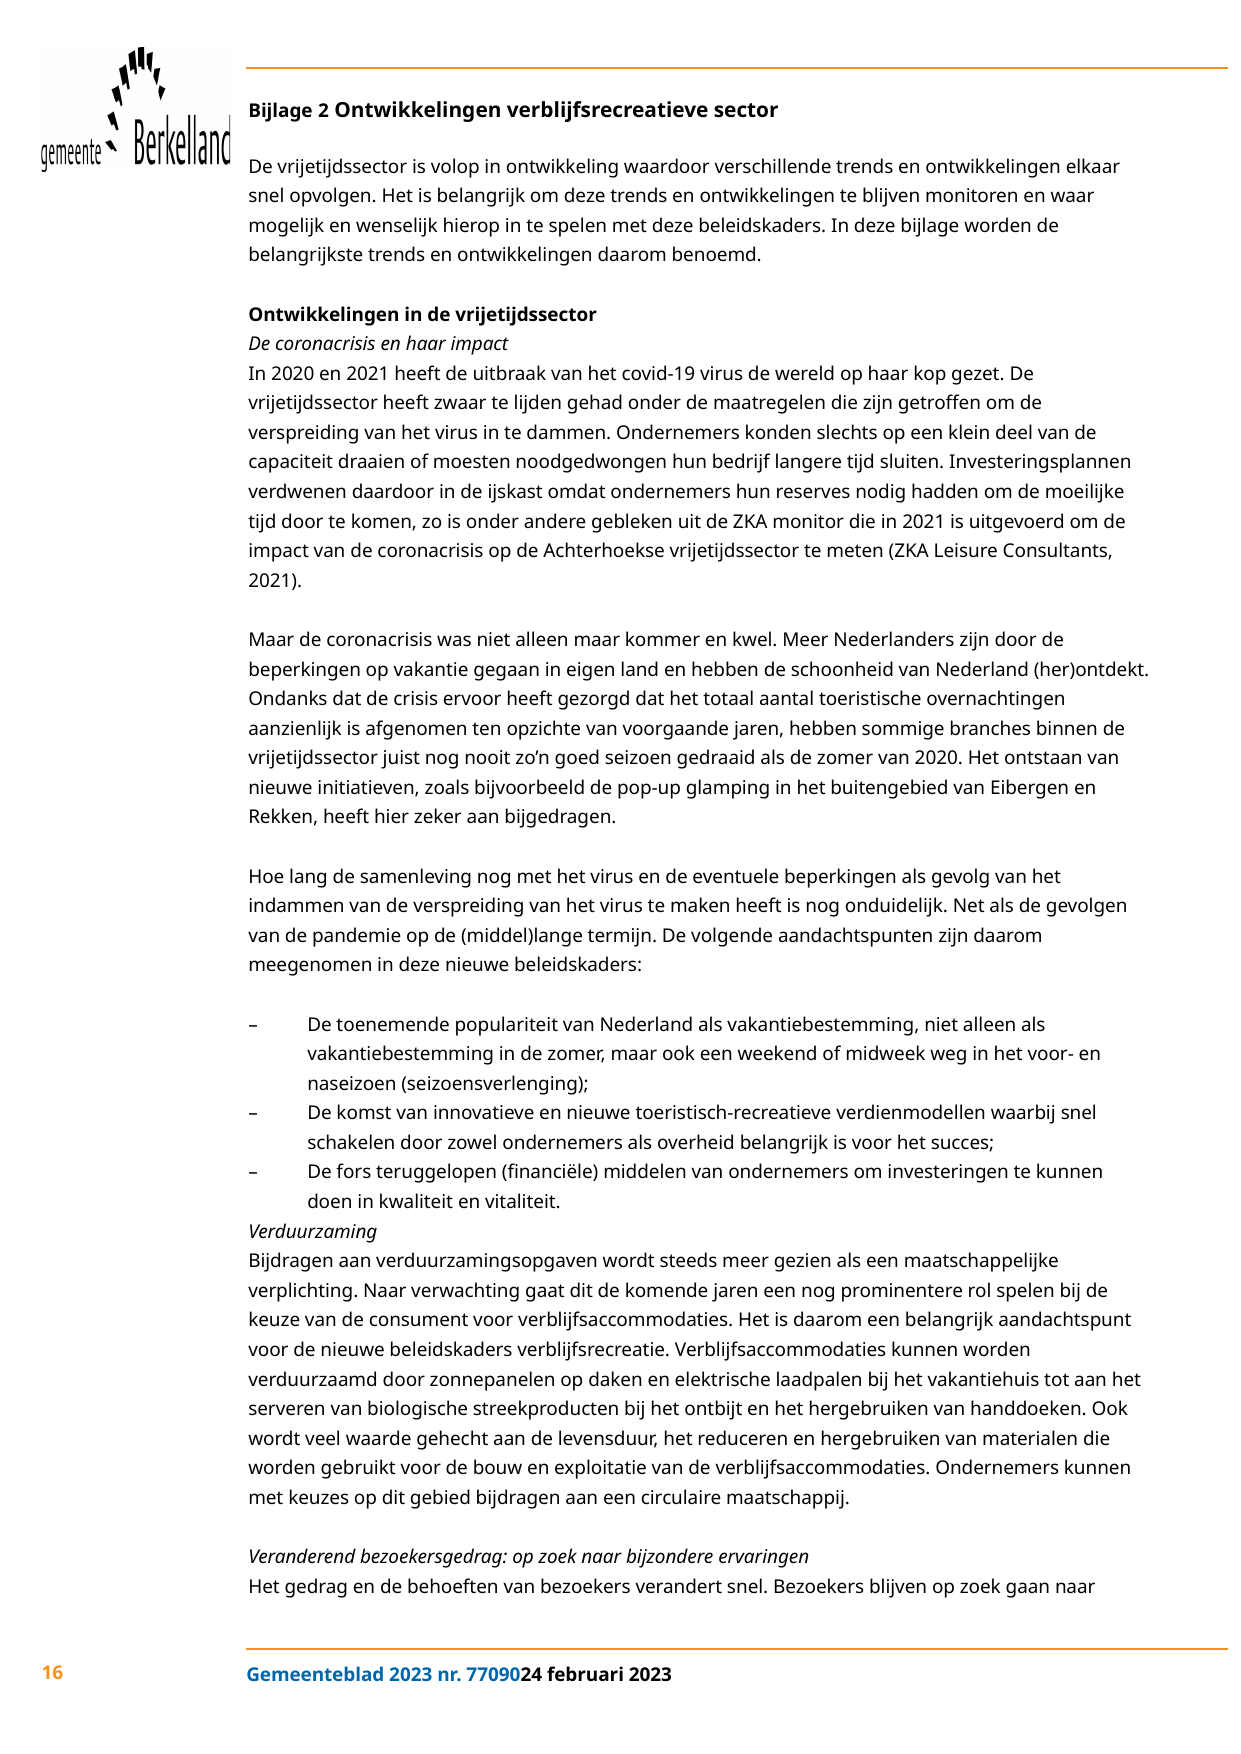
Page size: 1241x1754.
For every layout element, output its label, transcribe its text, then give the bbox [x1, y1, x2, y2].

list De fors teruggelopen (financiële) middelen van ondernemers om investeringen te kunnen doen in kwaliteit en vitaliteit. [248, 1159, 1152, 1214]
picture [41, 47, 231, 172]
text De vrijetijdssector is volop in ontwikkeling waardoor verschillende trends en ontwikkelingen elkaar snel opvolgen. Het is belangrijk om deze trends en ontwikkelingen te blijven monitoren en waar mogelijk en wenselijk hierop in te spelen met deze beleidskaders. In deze bijlage worden de belangrijkste trends en ontwikkelingen daarom benoemd. [248, 153, 1152, 267]
text Veranderend bezoekersgedrag: op zoek naar bijzondere ervaringen [248, 1543, 1152, 1569]
text Verduurzaming [248, 1218, 1152, 1244]
text Maar de coronacrisis was niet alleen maar kommer en kwel. Meer Nederlanders zijn door de beperkingen op vakantie gegaan in eigen land en hebben de schoonheid van Nederland (her)ontdekt. Ondanks dat de crisis ervoor heeft gezorgd dat het totaal aantal toeristische overnachtingen aanzienlijk is afgenomen ten opzichte van voorgaande jaren, hebben sommige branches binnen de vrijetijdssector juist nog nooit zo’n goed seizoen gedraaid als de zomer van 2020. Het ontstaan van nieuwe initiatieven, zoals bijvoorbeeld de pop-up glamping in het buitengebied van Eibergen en Rekken, heeft hier zeker aan bijgedragen. [248, 626, 1152, 829]
text In 2020 en 2021 heeft de uitbraak van het covid-19 virus de wereld op haar kop gezet. De vrijetijdssector heeft zwaar te lijden gehad onder de maatregelen die zijn getroffen om de verspreiding van het virus in te dammen. Ondernemers konden slechts op een klein deel van de capaciteit draaien of moesten noodgedwongen hun bedrijf langere tijd sluiten. Investeringsplannen verdwenen daardoor in de ijskast omdat ondernemers hun reserves nodig hadden om de moeilijke tijd door te komen, zo is onder andere gebleken uit de ZKA monitor die in 2021 is uitgevoerd om de impact van de coronacrisis op de Achterhoekse vrijetijdssector te meten (ZKA Leisure Consultants, 2021). [248, 360, 1152, 593]
list De toenemende populariteit van Nederland als vakantiebestemming, niet alleen als vakantiebestemming in de zomer, maar ook een weekend of midweek weg in het voor- en naseizoen (seizoensverlenging); [248, 1011, 1152, 1096]
list De komst van innovatieve en nieuwe toeristisch-recreatieve verdienmodellen waarbij snel schakelen door zowel ondernemers als overheid belangrijk is voor het succes; [248, 1099, 1152, 1155]
text Bijdragen aan verduurzamingsopgaven wordt steeds meer gezien als een maatschappelijke verplichting. Naar verwachting gaat dit de komende jaren een nog prominentere rol spelen bij de keuze van de consument voor verblijfsaccommodaties. Het is daarom een belangrijk aandachtspunt voor de nieuwe beleidskaders verblijfsrecreatie. Verblijfsaccommodaties kunnen worden verduurzaamd door zonnepanelen op daken en elektrische laadpalen bij het vakantiehuis tot aan het serveren van biologische streekproducten bij het ontbijt en het hergebruiken van handdoeken. Ook wordt veel waarde gehecht aan de levensduur, het reduceren en hergebruiken van materialen die worden gebruikt voor de bouw en exploitatie van de verblijfsaccommodaties. Ondernemers kunnen met keuzes op dit gebied bijdragen aan een circulaire maatschappij. [248, 1247, 1152, 1510]
text Ontwikkelingen in de vrijetijdssector [248, 301, 1152, 327]
text De coronacrisis en haar impact [248, 330, 1152, 356]
text Het gedrag en de behoeften van bezoekers verandert snel. Bezoekers blijven op zoek gaan naar [248, 1573, 1152, 1599]
text Hoe lang de samenleving nog met het virus en de eventuele beperkingen als gevolg van het indammen van de verspreiding van het virus te maken heeft is nog onduidelijk. Net als de gevolgen van de pandemie op de (middel)lange termijn. De volgende aandachtspunten zijn daarom meegenomen in deze nieuwe beleidskaders: [248, 863, 1152, 977]
text Bijlage 2 Ontwikkelingen verblijfsrecreatieve sector [248, 95, 1152, 123]
